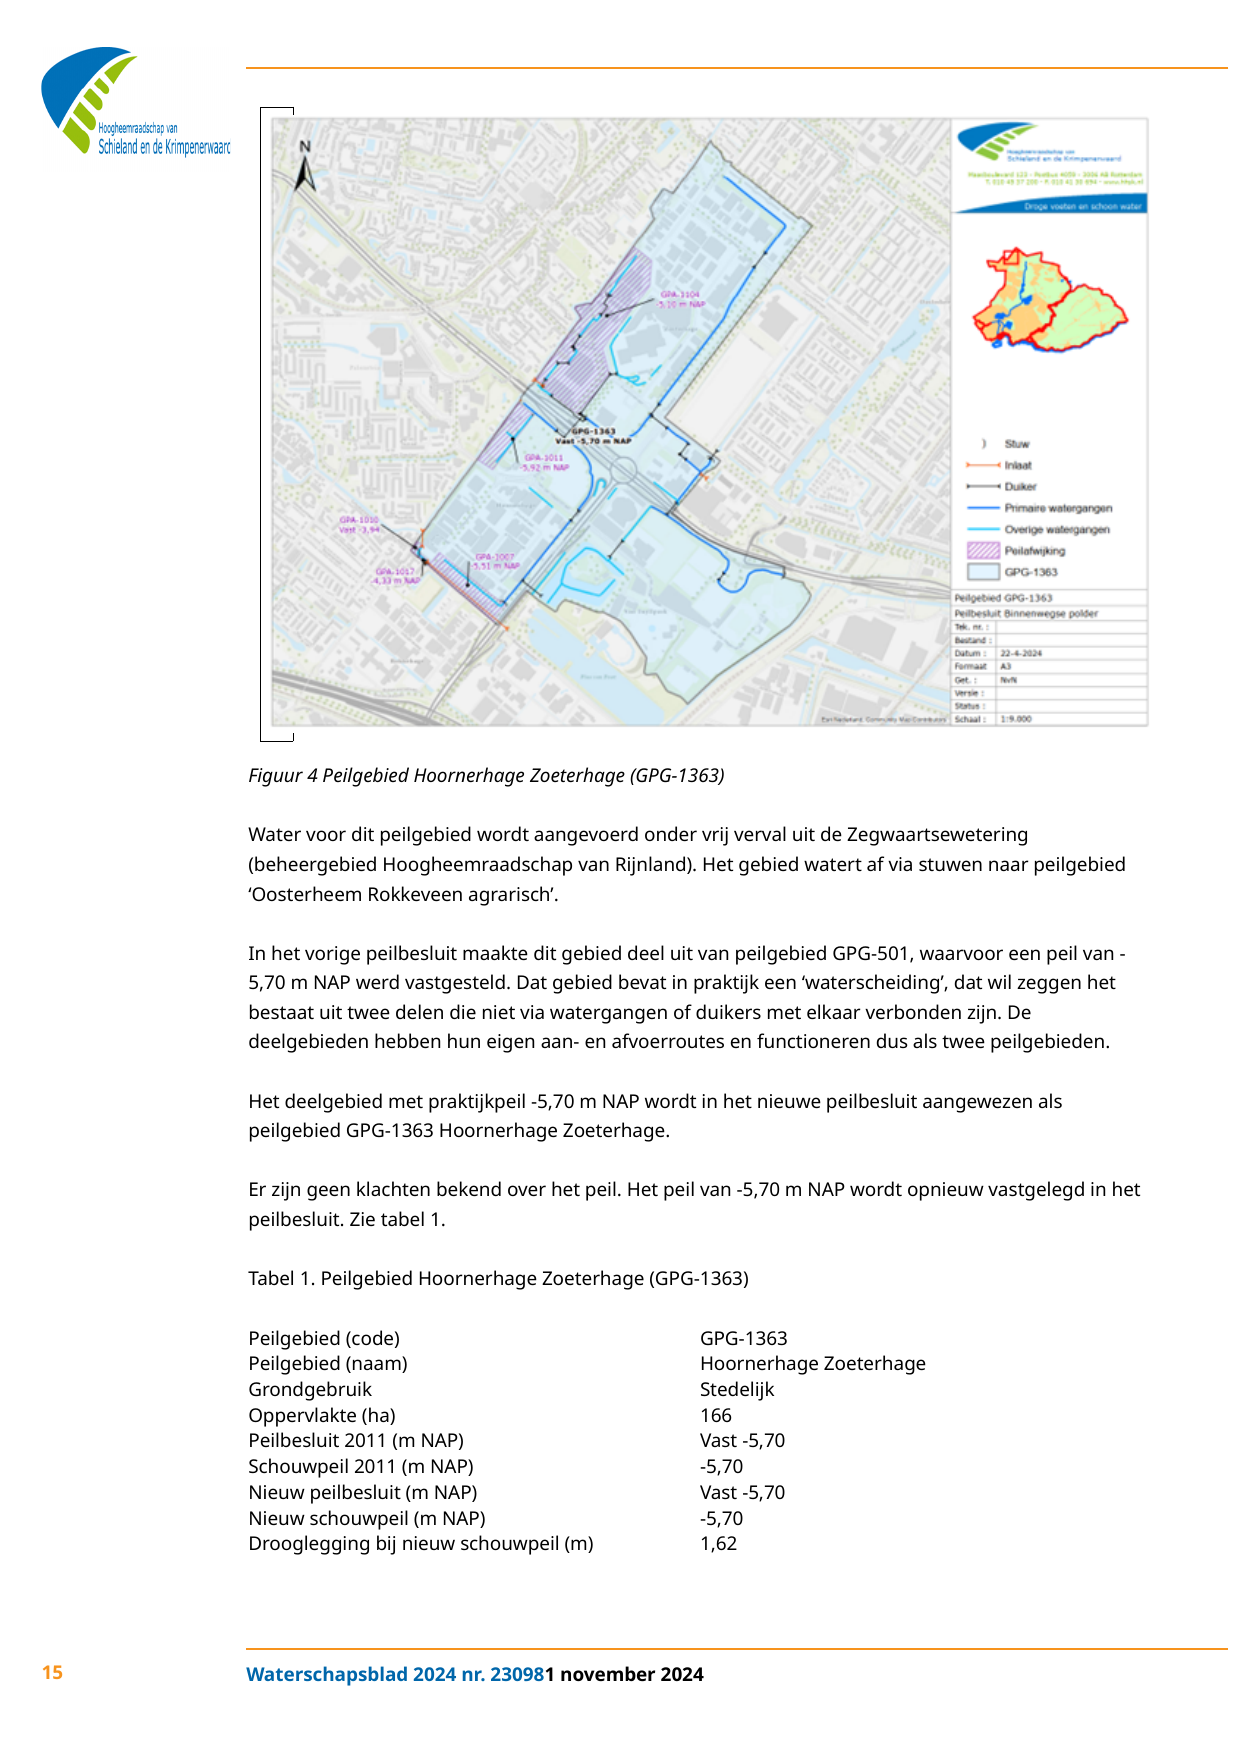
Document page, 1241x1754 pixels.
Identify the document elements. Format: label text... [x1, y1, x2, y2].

table_cell Drooglegging bij nieuw schouwpeil (m) [248, 1531, 700, 1556]
table_cell Oppervlakte (ha) [248, 1402, 700, 1428]
table_header Peilgebied (code) [248, 1325, 700, 1350]
text Tabel 1. Peilgebied Hoornerhage Zoeterhage (GPG-1363) [248, 1265, 1152, 1291]
table_cell -5,70 [700, 1505, 1152, 1531]
text Het deelgebied met praktijkpeil -5,70 m NAP wordt in het nieuwe peilbesluit aangewezen als peilgebied GPG-1363 Hoornerhage Zoeterhage. [248, 1088, 1152, 1143]
text Er zijn geen klachten bekend over het peil. Het peil van -5,70 m NAP wordt opnieuw vastgelegd in het peilbesluit. Zie tabel 1. [248, 1177, 1152, 1232]
table_cell Nieuw peilbesluit (m NAP) [248, 1479, 700, 1505]
picture [268, 115, 1155, 733]
table_cell -5,70 [700, 1453, 1152, 1479]
text Water voor dit peilgebied wordt aangevoerd onder vrij verval uit de Zegwaartsewetering (beheergebied Hoogheemraadschap van Rijnland). Het gebied watert af via stuwen naar peilgebied ‘Oosterheem Rokkeveen agrarisch’. [248, 822, 1152, 907]
table_cell Vast -5,70 [700, 1479, 1152, 1505]
table_cell Peilgebied (naam) [248, 1350, 700, 1376]
text Figuur 4 Peilgebied Hoornerhage Zoeterhage (GPG-1363) [248, 762, 1152, 788]
table_header GPG-1363 [700, 1325, 1152, 1350]
table_cell 166 [700, 1402, 1152, 1428]
table_cell Hoornerhage Zoeterhage [700, 1350, 1152, 1376]
table_cell Nieuw schouwpeil (m NAP) [248, 1505, 700, 1531]
table_cell Schouwpeil 2011 (m NAP) [248, 1453, 700, 1479]
table_cell Stedelijk [700, 1376, 1152, 1402]
table_cell Peilbesluit 2011 (m NAP) [248, 1428, 700, 1453]
table_cell Vast -5,70 [700, 1428, 1152, 1453]
table_cell Grondgebruik [248, 1376, 700, 1402]
text In het vorige peilbesluit maakte dit gebied deel uit van peilgebied GPG-501, waarvoor een peil van -5,70 m NAP werd vastgesteld. Dat gebied bevat in praktijk een ‘waterscheiding’, dat wil zeggen het bestaat uit twee delen die niet via watergangen of duikers met elkaar verbonden zijn. De deelgebieden hebben hun eigen aan- en afvoerroutes en functioneren dus als twee peilgebieden. [248, 940, 1152, 1054]
table_cell 1,62 [700, 1531, 1152, 1556]
picture [41, 47, 231, 172]
